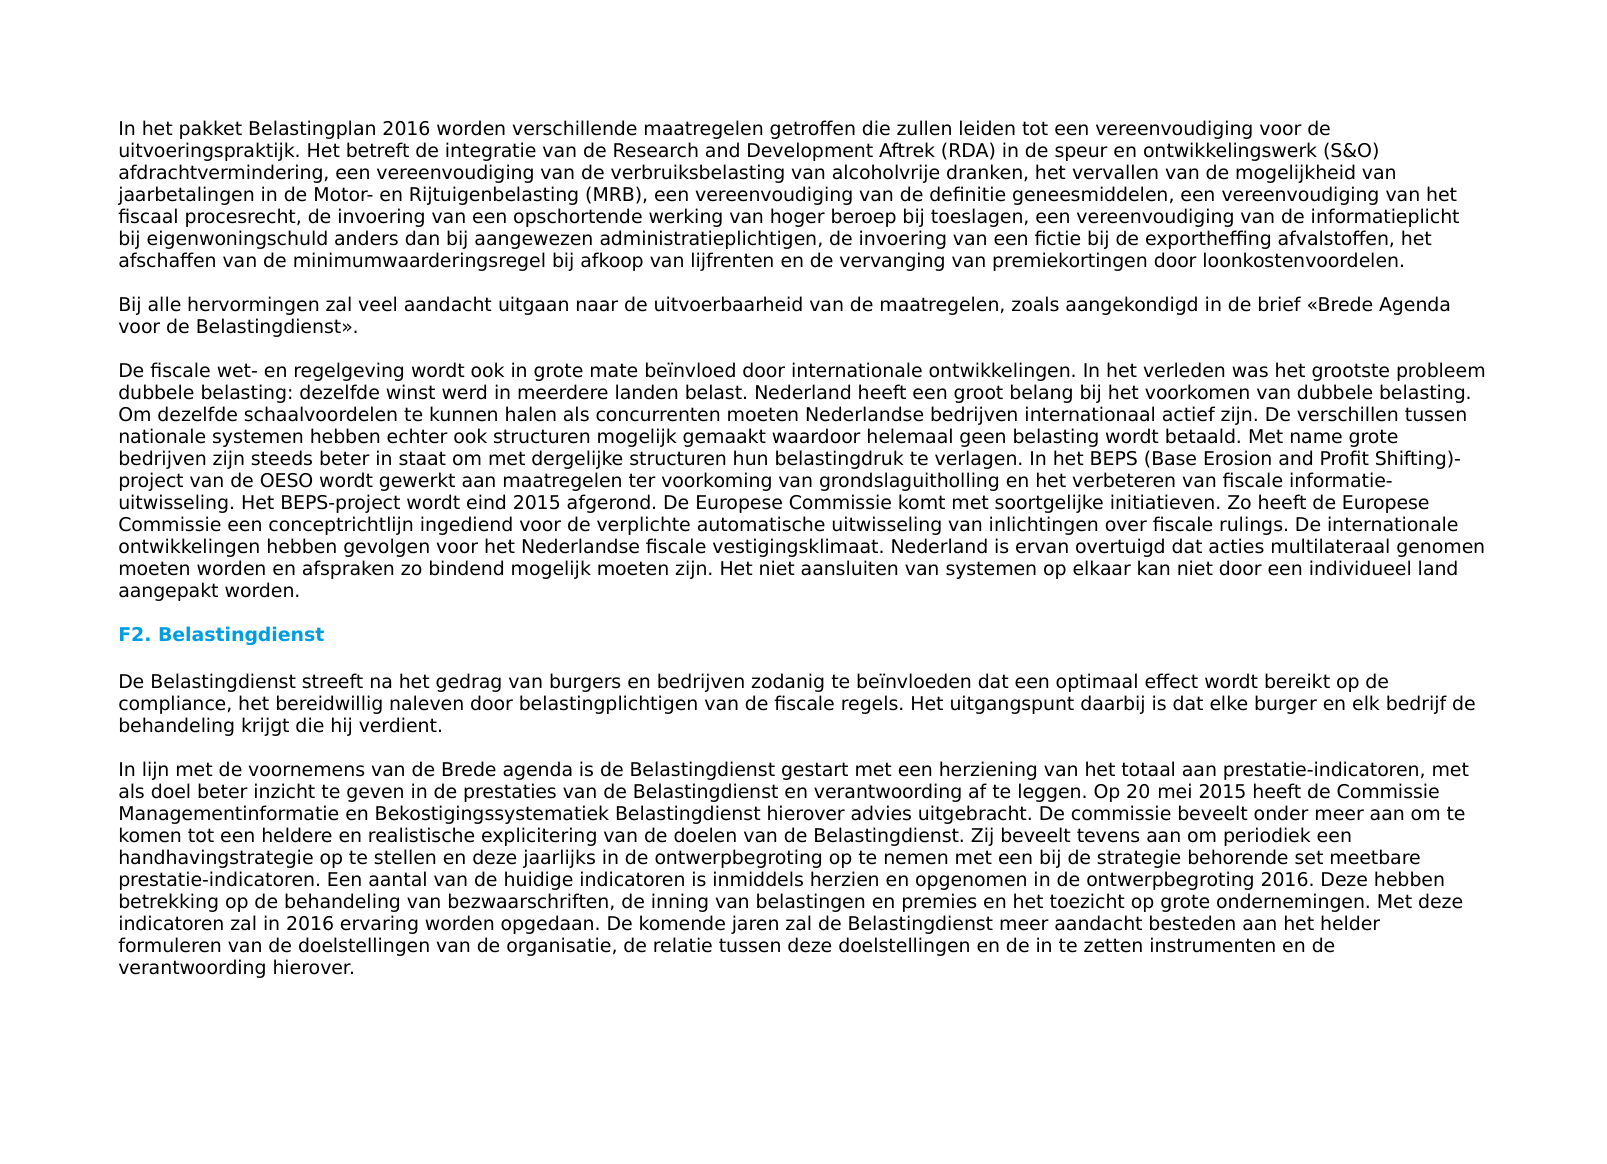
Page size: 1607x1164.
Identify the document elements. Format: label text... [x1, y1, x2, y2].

text De Belastingdienst streeft na het gedrag van burgers en bedrijven zodanig te beïnvloeden dat een optimaal effect wordt bereikt op de compliance, het bereidwillig naleven door belastingplichtigen van de fiscale regels. Het uitgangspunt daarbij is dat elke burger en elk bedrijf de behandeling krijgt die hij verdient. [118, 671, 1488, 737]
text Bij alle hervormingen zal veel aandacht uitgaan naar de uitvoerbaarheid van de maatregelen, zoals aangekondigd in de brief «Brede Agenda voor de Belastingdienst». [118, 294, 1488, 338]
text In het pakket Belastingplan 2016 worden verschillende maatregelen getroffen die zullen leiden tot een vereenvoudiging voor de uitvoeringspraktijk. Het betreft de integratie van de Research and Development Aftrek (RDA) in de speur en ontwikkelingswerk (S&O) afdrachtvermindering, een vereenvoudiging van de verbruiksbelasting van alcoholvrije dranken, het vervallen van de mogelijkheid van jaarbetalingen in de Motor- en Rijtuigenbelasting (MRB), een vereenvoudiging van de definitie geneesmiddelen, een vereenvoudiging van het fiscaal procesrecht, de invoering van een opschortende werking van hoger beroep bij toeslagen, een vereenvoudiging van de informatieplicht bij eigenwoningschuld anders dan bij aangewezen administratieplichtigen, de invoering van een fictie bij de exportheffing afvalstoffen, het afschaffen van de minimumwaarderingsregel bij afkoop van lijfrenten en de vervanging van premiekortingen door loonkostenvoordelen. [118, 118, 1488, 272]
text In lijn met de voornemens van de Brede agenda is de Belastingdienst gestart met een herziening van het totaal aan prestatie-indicatoren, met als doel beter inzicht te geven in de prestaties van de Belastingdienst en verantwoording af te leggen. Op 20 mei 2015 heeft de Commissie Managementinformatie en Bekostigingssystematiek Belastingdienst hierover advies uitgebracht. De commissie beveelt onder meer aan om te komen tot een heldere en realistische explicitering van de doelen van de Belastingdienst. Zij beveelt tevens aan om periodiek een handhavingstrategie op te stellen en deze jaarlijks in de ontwerpbegroting op te nemen met een bij de strategie behorende set meetbare prestatie-indicatoren. Een aantal van de huidige indicatoren is inmiddels herzien en opgenomen in de ontwerpbegroting 2016. Deze hebben betrekking op de behandeling van bezwaarschriften, de inning van belastingen en premies en het toezicht op grote ondernemingen. Met deze indicatoren zal in 2016 ervaring worden opgedaan. De komende jaren zal de Belastingdienst meer aandacht besteden aan het helder formuleren van de doelstellingen van de organisatie, de relatie tussen deze doelstellingen en de in te zetten instrumenten en de verantwoording hierover. [118, 759, 1488, 979]
subtitle F2. Belastingdienst [118, 624, 1488, 646]
text De fiscale wet- en regelgeving wordt ook in grote mate beïnvloed door internationale ontwikkelingen. In het verleden was het grootste probleem dubbele belasting: dezelfde winst werd in meerdere landen belast. Nederland heeft een groot belang bij het voorkomen van dubbele belasting. Om dezelfde schaalvoordelen te kunnen halen als concurrenten moeten Nederlandse bedrijven internationaal actief zijn. De verschillen tussen nationale systemen hebben echter ook structuren mogelijk gemaakt waardoor helemaal geen belasting wordt betaald. Met name grote bedrijven zijn steeds beter in staat om met dergelijke structuren hun belastingdruk te verlagen. In het BEPS (Base Erosion and Profit Shifting)-project van de OESO wordt gewerkt aan maatregelen ter voorkoming van grondslaguitholling en het verbeteren van fiscale informatie-uitwisseling. Het BEPS-project wordt eind 2015 afgerond. De Europese Commissie komt met soortgelijke initiatieven. Zo heeft de Europese Commissie een conceptrichtlijn ingediend voor de verplichte automatische uitwisseling van inlichtingen over fiscale rulings. De internationale ontwikkelingen hebben gevolgen voor het Nederlandse fiscale vestigingsklimaat. Nederland is ervan overtuigd dat acties multilateraal genomen moeten worden en afspraken zo bindend mogelijk moeten zijn. Het niet aansluiten van systemen op elkaar kan niet door een individueel land aangepakt worden. [118, 360, 1488, 602]
